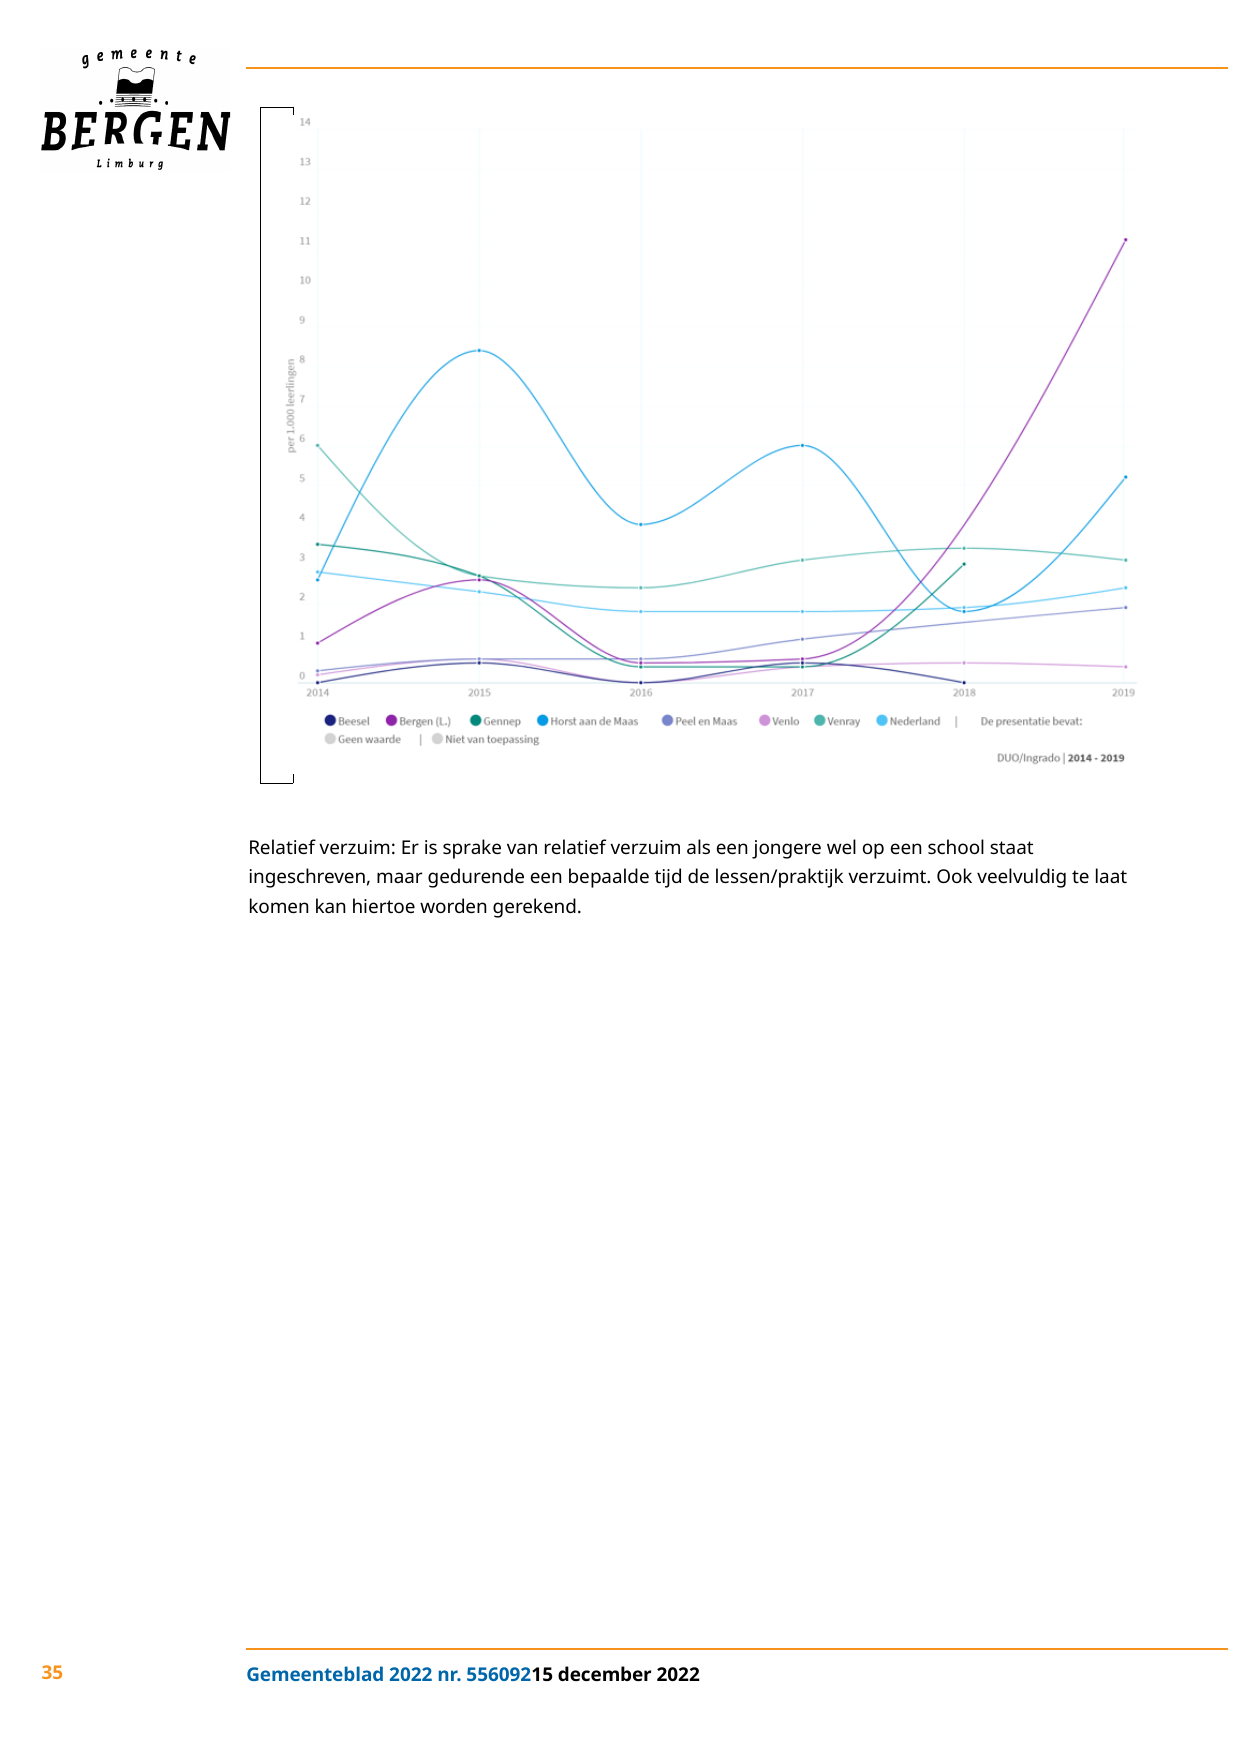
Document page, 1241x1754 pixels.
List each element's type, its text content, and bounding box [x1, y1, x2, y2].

text Relatief verzuim: Er is sprake van relatief verzuim als een jongere wel op een school staat ingeschreven, maar gedurende een bepaalde tijd de lessen/praktijk verzuimt. Ook veelvuldig te laat komen kan hiertoe worden gerekend. [248, 834, 1152, 919]
picture [268, 115, 1155, 774]
picture [41, 47, 231, 172]
